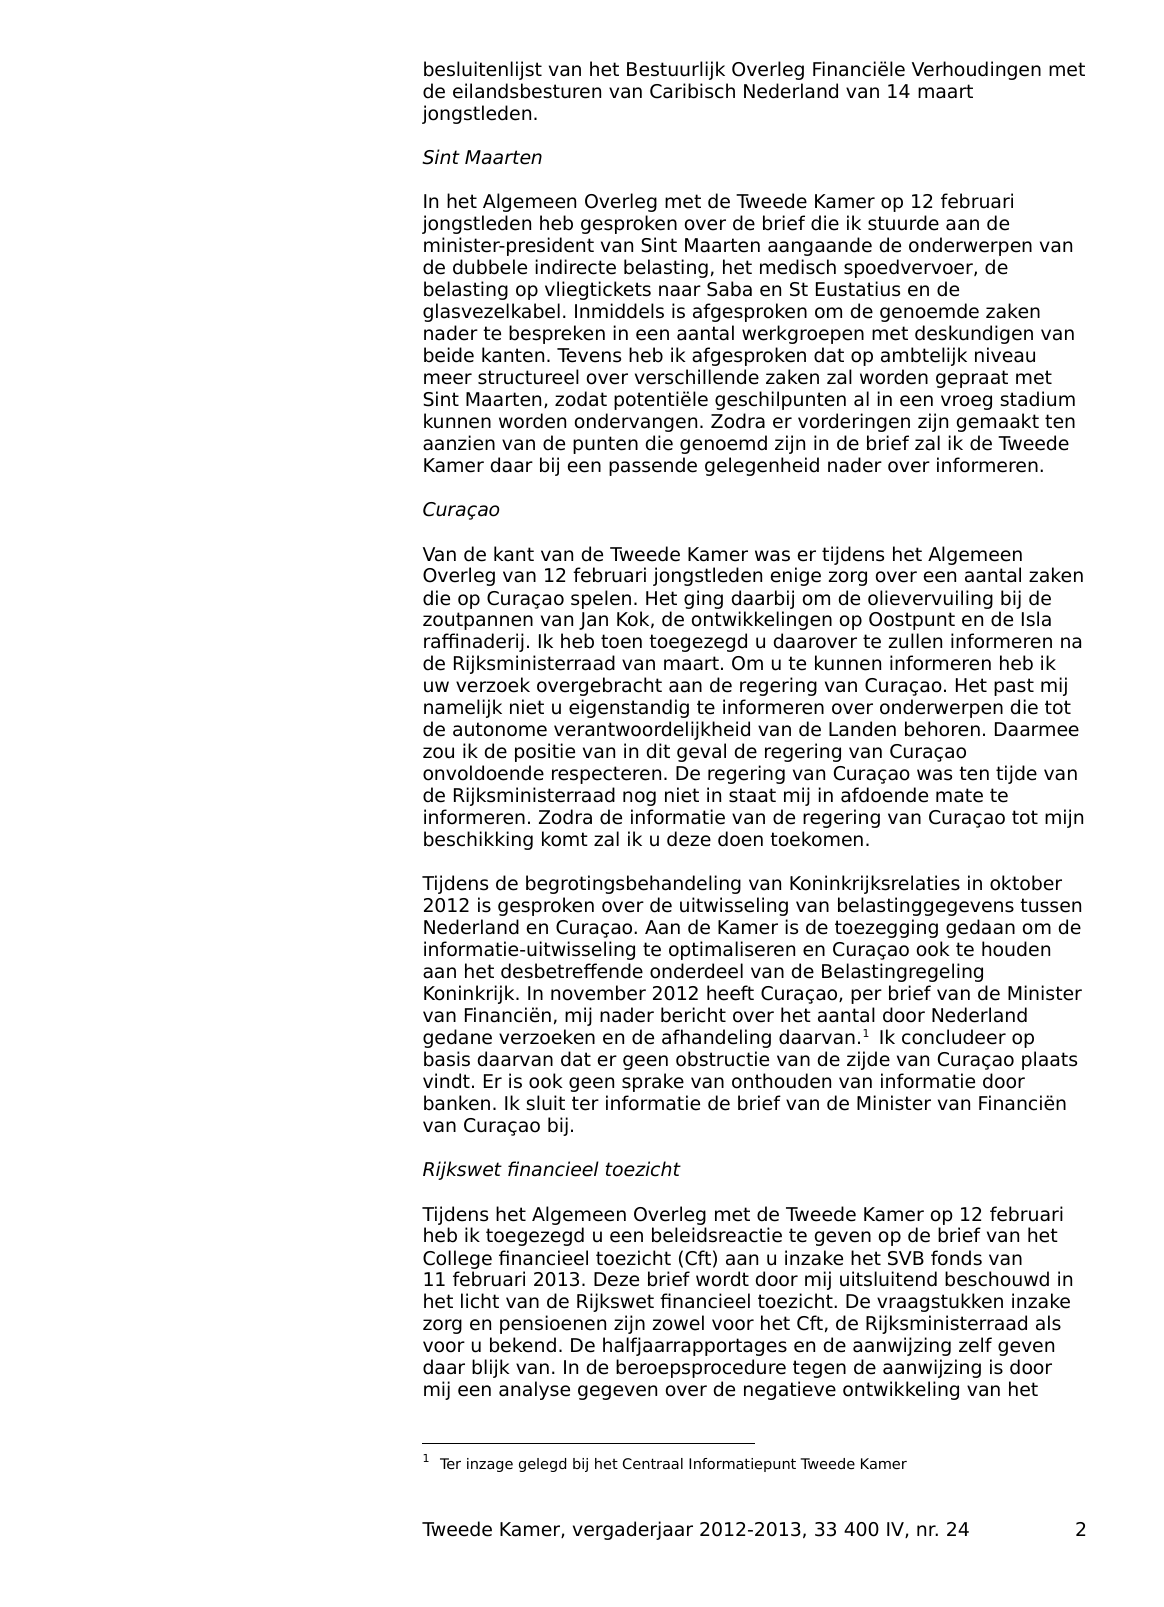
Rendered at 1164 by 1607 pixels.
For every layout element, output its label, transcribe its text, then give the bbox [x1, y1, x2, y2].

text Ter inzage gelegd bij het Centraal Informatiepunt Tweede Kamer [422, 1452, 1087, 1474]
subtitle Curaçao [422, 499, 1087, 521]
text Van de kant van de Tweede Kamer was er tijdens het Algemeen Overleg van 12 februari jongstleden enige zorg over een aantal zaken die op Curaçao spelen. Het ging daarbij om de olievervuiling bij de zoutpannen van Jan Kok, de ontwikkelingen op Oostpunt en de Isla raffinaderij. Ik heb toen toegezegd u daarover te zullen informeren na de Rijksministerraad van maart. Om u te kunnen informeren heb ik uw verzoek overgebracht aan de regering van Curaçao. Het past mij namelijk niet u eigenstandig te informeren over onderwerpen die tot de autonome verantwoordelijkheid van de Landen behoren. Daarmee zou ik de positie van in dit geval de regering van Curaçao onvoldoende respecteren. De regering van Curaçao was ten tijde van de Rijksministerraad nog niet in staat mij in afdoende mate te informeren. Zodra de informatie van de regering van Curaçao tot mijn beschikking komt zal ik u deze doen toekomen. [422, 543, 1087, 851]
subtitle Rijkswet financieel toezicht [422, 1159, 1087, 1181]
text besluitenlijst van het Bestuurlijk Overleg Financiële Verhoudingen met de eilandsbesturen van Caribisch Nederland van 14 maart jongstleden. [422, 59, 1087, 125]
text In het Algemeen Overleg met de Tweede Kamer op 12 februari jongstleden heb gesproken over de brief die ik stuurde aan de minister-president van Sint Maarten aangaande de onderwerpen van de dubbele indirecte belasting, het medisch spoedvervoer, de belasting op vliegtickets naar Saba en St Eustatius en de glasvezelkabel. Inmiddels is afgesproken om de genoemde zaken nader te bespreken in een aantal werkgroepen met deskundigen van beide kanten. Tevens heb ik afgesproken dat op ambtelijk niveau meer structureel over verschillende zaken zal worden gepraat met Sint Maarten, zodat potentiële geschilpunten al in een vroeg stadium kunnen worden ondervangen. Zodra er vorderingen zijn gemaakt ten aanzien van de punten die genoemd zijn in de brief zal ik de Tweede Kamer daar bij een passende gelegenheid nader over informeren. [422, 191, 1087, 477]
subtitle Sint Maarten [422, 147, 1087, 169]
text Tijdens het Algemeen Overleg met de Tweede Kamer op 12 februari heb ik toegezegd u een beleidsreactie te geven op de brief van het College financieel toezicht (Cft) aan u inzake het SVB fonds van 11 februari 2013. Deze brief wordt door mij uitsluitend beschouwd in het licht van de Rijkswet financieel toezicht. De vraagstukken inzake zorg en pensioenen zijn zowel voor het Cft, de Rijksministerraad als voor u bekend. De halfjaarrapportages en de aanwijzing zelf geven daar blijk van. In de beroepsprocedure tegen de aanwijzing is door mij een analyse gegeven over de negatieve ontwikkeling van het [422, 1203, 1087, 1401]
text Tijdens de begrotingsbehandeling van Koninkrijksrelaties in oktober 2012 is gesproken over de uitwisseling van belastinggegevens tussen Nederland en Curaçao. Aan de Kamer is de toezegging gedaan om de informatie-uitwisseling te optimaliseren en Curaçao ook te houden aan het desbetreffende onderdeel van de Belastingregeling Koninkrijk. In november 2012 heeft Curaçao, per brief van de Minister van Financiën, mij nader bericht over het aantal door Nederland gedane verzoeken en de afhandeling daarvan. Ik concludeer op basis daarvan dat er geen obstructie van de zijde van Curaçao plaats vindt. Er is ook geen sprake van onthouden van informatie door banken. Ik sluit ter informatie de brief van de Minister van Financiën van Curaçao bij. [422, 873, 1087, 1137]
